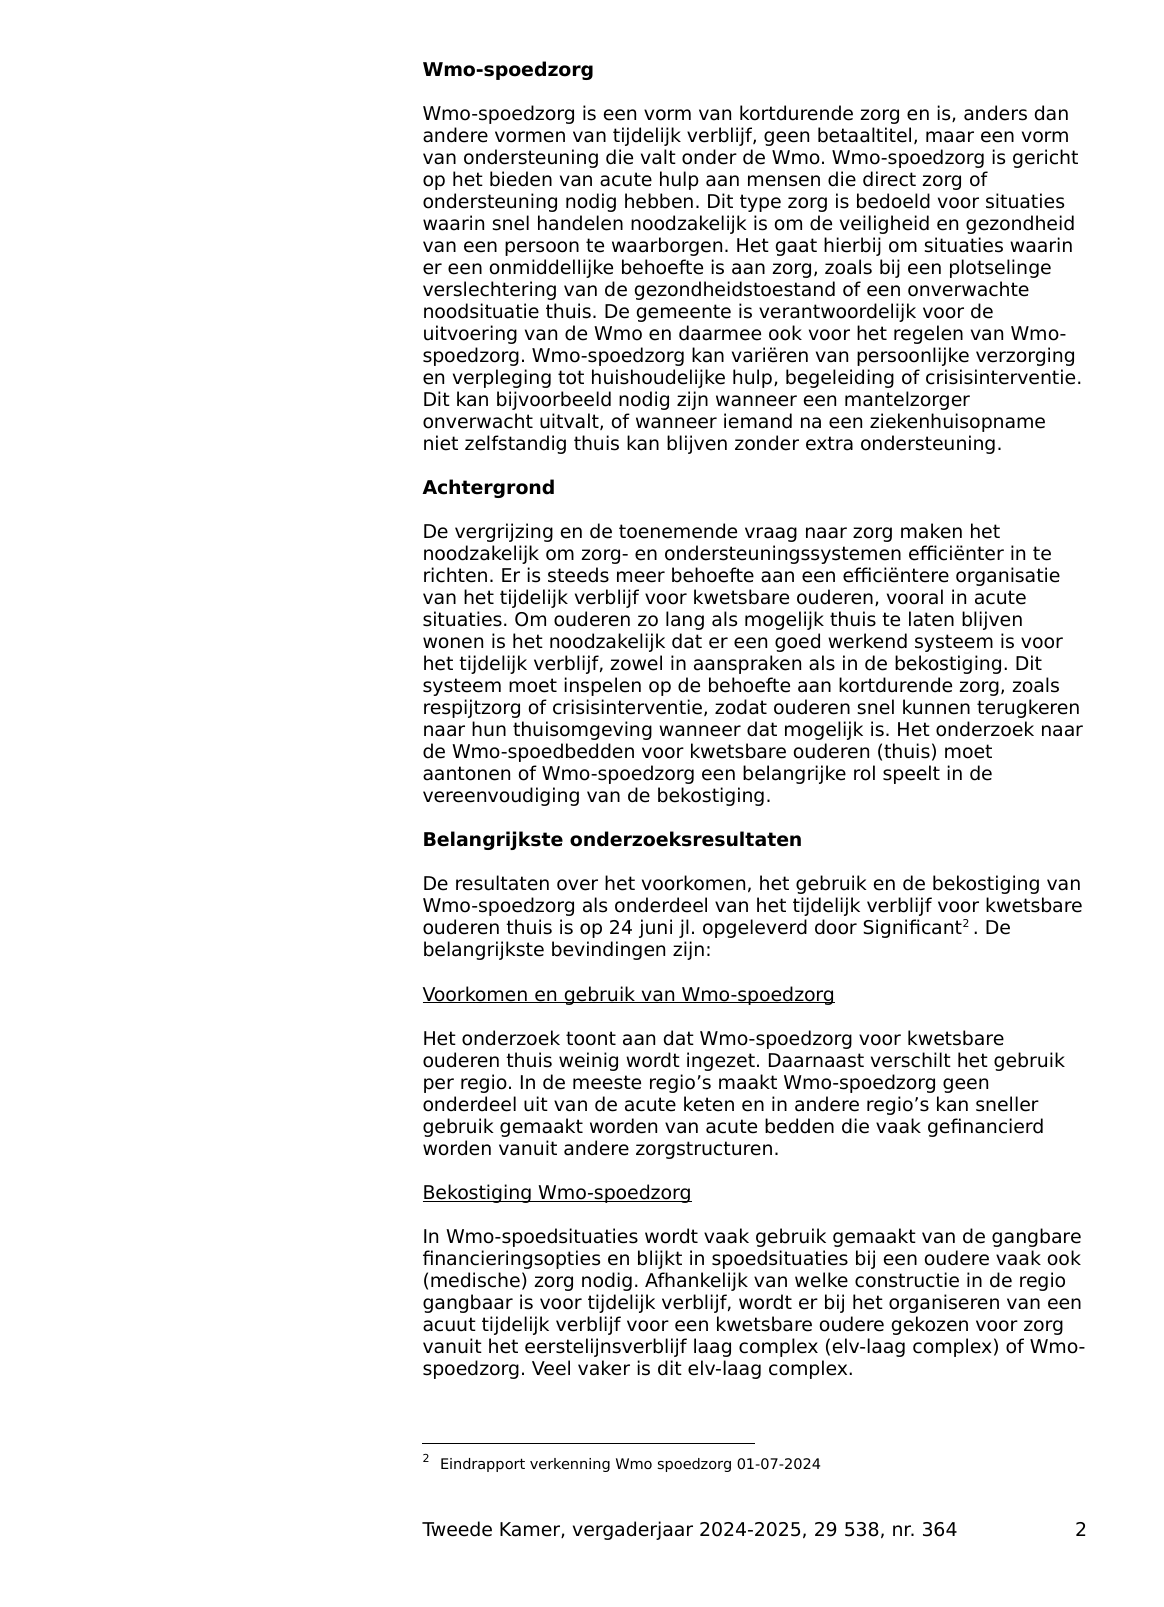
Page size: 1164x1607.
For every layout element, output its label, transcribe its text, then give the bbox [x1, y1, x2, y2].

subtitle Voorkomen en gebruik van Wmo-spoedzorg [422, 983, 1087, 1005]
subtitle Wmo-spoedzorg [422, 59, 1087, 81]
subtitle Belangrijkste onderzoeksresultaten [422, 829, 1087, 851]
subtitle Bekostiging Wmo-spoedzorg [422, 1182, 1087, 1204]
text Eindrapport verkenning Wmo spoedzorg 01-07-2024 [422, 1452, 1087, 1474]
text De resultaten over het voorkomen, het gebruik en de bekostiging van Wmo-spoedzorg als onderdeel van het tijdelijk verblijf voor kwetsbare ouderen thuis is op 24 juni jl. opgeleverd door Significant. De belangrijkste bevindingen zijn: [422, 873, 1087, 961]
text In Wmo-spoedsituaties wordt vaak gebruik gemaakt van de gangbare financieringsopties en blijkt in spoedsituaties bij een oudere vaak ook (medische) zorg nodig. Afhankelijk van welke constructie in de regio gangbaar is voor tijdelijk verblijf, wordt er bij het organiseren van een acuut tijdelijk verblijf voor een kwetsbare oudere gekozen voor zorg vanuit het eerstelijnsverblijf laag complex (elv-laag complex) of Wmo-spoedzorg. Veel vaker is dit elv-laag complex. [422, 1226, 1087, 1380]
text Het onderzoek toont aan dat Wmo-spoedzorg voor kwetsbare ouderen thuis weinig wordt ingezet. Daarnaast verschilt het gebruik per regio. In de meeste regio’s maakt Wmo-spoedzorg geen onderdeel uit van de acute keten en in andere regio’s kan sneller gebruik gemaakt worden van acute bedden die vaak gefinancierd worden vanuit andere zorgstructuren. [422, 1028, 1087, 1159]
subtitle Achtergrond [422, 477, 1087, 499]
text Wmo-spoedzorg is een vorm van kortdurende zorg en is, anders dan andere vormen van tijdelijk verblijf, geen betaaltitel, maar een vorm van ondersteuning die valt onder de Wmo. Wmo-spoedzorg is gericht op het bieden van acute hulp aan mensen die direct zorg of ondersteuning nodig hebben. Dit type zorg is bedoeld voor situaties waarin snel handelen noodzakelijk is om de veiligheid en gezondheid van een persoon te waarborgen. Het gaat hierbij om situaties waarin er een onmiddellijke behoefte is aan zorg, zoals bij een plotselinge verslechtering van de gezondheidstoestand of een onverwachte noodsituatie thuis. De gemeente is verantwoordelijk voor de uitvoering van de Wmo en daarmee ook voor het regelen van Wmo-spoedzorg. Wmo-spoedzorg kan variëren van persoonlijke verzorging en verpleging tot huishoudelijke hulp, begeleiding of crisisinterventie. Dit kan bijvoorbeeld nodig zijn wanneer een mantelzorger onverwacht uitvalt, of wanneer iemand na een ziekenhuisopname niet zelfstandig thuis kan blijven zonder extra ondersteuning. [422, 103, 1087, 455]
text De vergrijzing en de toenemende vraag naar zorg maken het noodzakelijk om zorg- en ondersteuningssystemen efficiënter in te richten. Er is steeds meer behoefte aan een efficiëntere organisatie van het tijdelijk verblijf voor kwetsbare ouderen, vooral in acute situaties. Om ouderen zo lang als mogelijk thuis te laten blijven wonen is het noodzakelijk dat er een goed werkend systeem is voor het tijdelijk verblijf, zowel in aanspraken als in de bekostiging. Dit systeem moet inspelen op de behoefte aan kortdurende zorg, zoals respijtzorg of crisisinterventie, zodat ouderen snel kunnen terugkeren naar hun thuisomgeving wanneer dat mogelijk is. Het onderzoek naar de Wmo-spoedbedden voor kwetsbare ouderen (thuis) moet aantonen of Wmo-spoedzorg een belangrijke rol speelt in de vereenvoudiging van de bekostiging. [422, 521, 1087, 807]
